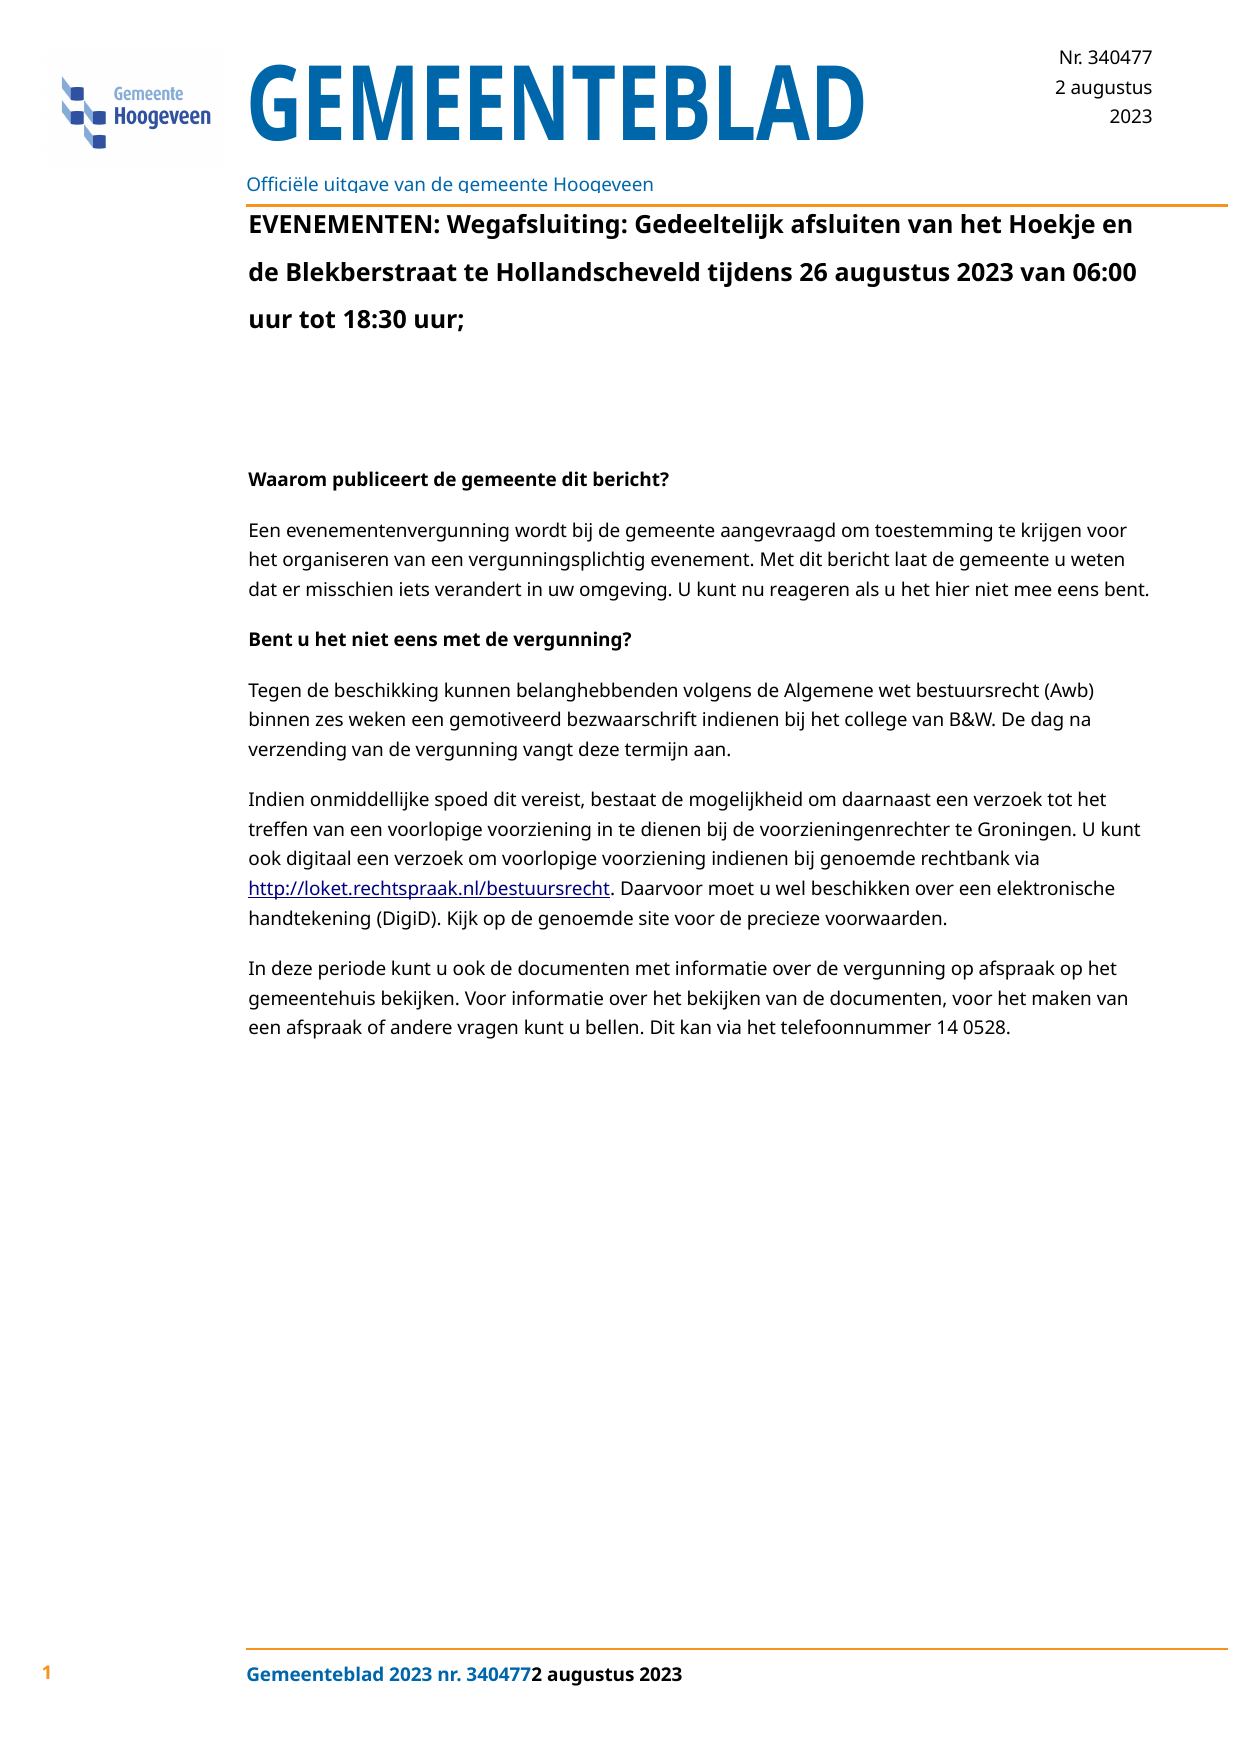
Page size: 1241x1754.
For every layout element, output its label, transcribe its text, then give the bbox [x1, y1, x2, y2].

text In deze periode kunt u ook de documenten met informatie over de vergunning op afspraak op het gemeentehuis bekijken. Voor informatie over het bekijken van de documenten, voor het maken van een afspraak of andere vragen kunt u bellen. Dit kan via het telefoonnummer 14 0528. [248, 955, 1152, 1040]
picture [41, 47, 231, 172]
text Tegen de beschikking kunnen belanghebbenden volgens de Algemene wet bestuursrecht (Awb) binnen zes weken een gemotiveerd bezwaarschrift indienen bij het college van B&W. De dag na verzending van de vergunning vangt deze termijn aan. [248, 677, 1152, 762]
text Waarom publiceert de gemeente dit bericht? [248, 466, 1152, 492]
text EVENEMENTEN: Wegafsluiting: Gedeeltelijk afsluiten van het Hoekje en de Blekberstraat te Hollandscheveld tijdens 26 augustus 2023 van 06:00 uur tot 18:30 uur; [248, 207, 1152, 336]
text Indien onmiddellijke spoed dit vereist, bestaat de mogelijkheid om daarnaast een verzoek tot het treffen van een voorlopige voorziening in te dienen bij de voorzieningenrechter te Groningen. U kunt ook digitaal een verzoek om voorlopige voorziening indienen bij genoemde rechtbank via http://loket.rechtspraak.nl/bestuursrecht. Daarvoor moet u wel beschikken over een elektronische handtekening (DigiD). Kijk op de genoemde site voor de precieze voorwaarden. [248, 786, 1152, 930]
text Bent u het niet eens met de vergunning? [248, 626, 1152, 652]
text Een evenementenvergunning wordt bij de gemeente aangevraagd om toestemming te krijgen voor het organiseren van een vergunningsplichtig evenement. Met dit bericht laat de gemeente u weten dat er misschien iets verandert in uw omgeving. U kunt nu reageren als u het hier niet mee eens bent. [248, 517, 1152, 602]
